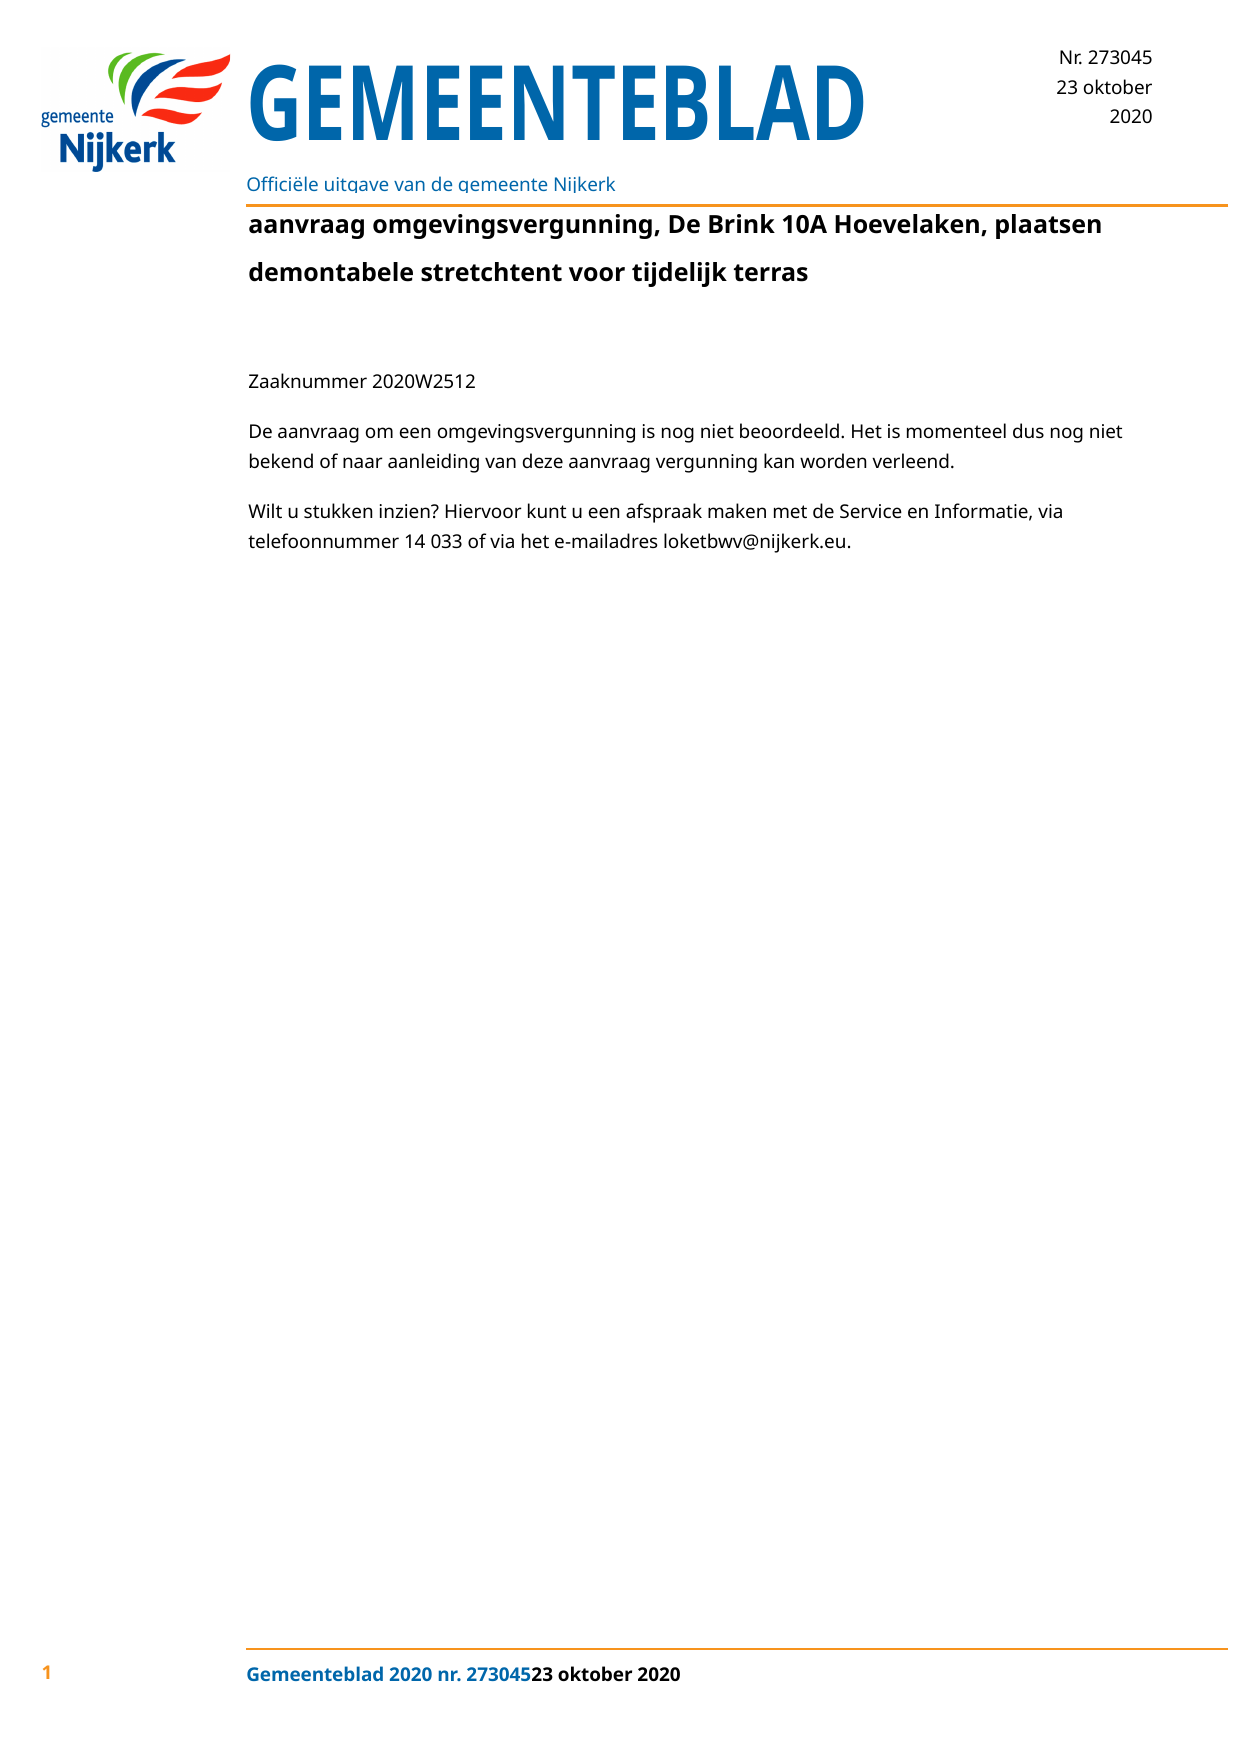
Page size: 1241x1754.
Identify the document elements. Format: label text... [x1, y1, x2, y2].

picture [41, 47, 231, 172]
text De aanvraag om een omgevingsvergunning is nog niet beoordeeld. Het is momenteel dus nog niet bekend of naar aanleiding van deze aanvraag vergunning kan worden verleend. [248, 419, 1152, 474]
text Zaaknummer 2020W2512 [248, 368, 1152, 394]
text Wilt u stukken inzien? Hiervoor kunt u een afspraak maken met de Service en Informatie, via telefoonnummer 14 033 of via het e-mailadres loketbwv@nijkerk.eu. [248, 499, 1152, 554]
text aanvraag omgevingsvergunning, De Brink 10A Hoevelaken, plaatsen demontabele stretchtent voor tijdelijk terras [248, 207, 1152, 288]
